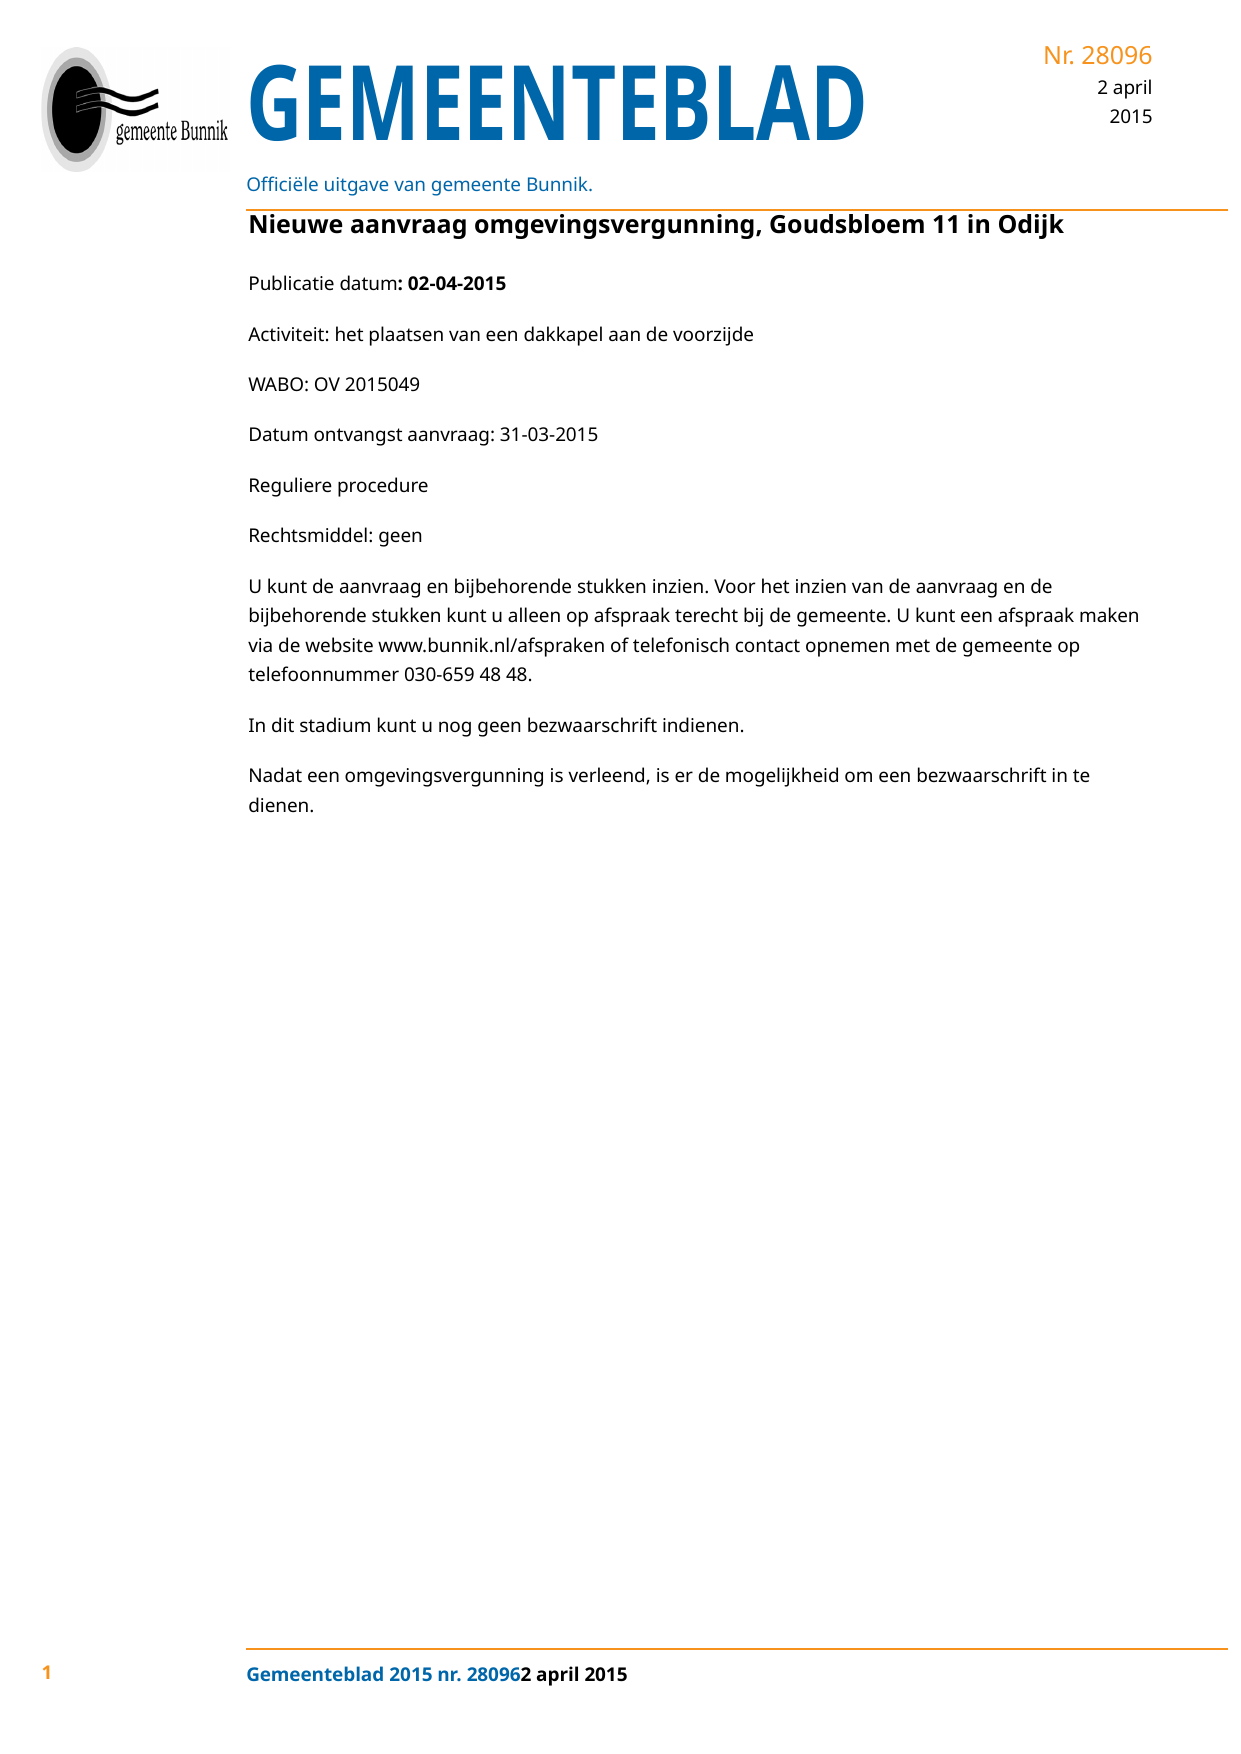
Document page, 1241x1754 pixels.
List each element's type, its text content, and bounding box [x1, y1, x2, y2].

text Datum ontvangst aanvraag: 31-03-2015 [248, 422, 1152, 447]
text Activiteit: het plaatsen van een dakkapel aan de voorzijde [248, 321, 1152, 346]
text Reguliere procedure [248, 472, 1152, 498]
text U kunt de aanvraag en bijbehorende stukken inzien. Voor het inzien van de aanvraag en de bijbehorende stukken kunt u alleen op afspraak terecht bij de gemeente. U kunt een afspraak maken via de website www.bunnik.nl/afspraken of telefonisch contact opnemen met de gemeente op telefoonnummer 030-659 48 48. [248, 573, 1152, 687]
text In dit stadium kunt u nog geen bezwaarschrift indienen. [248, 712, 1152, 738]
picture [41, 47, 231, 172]
text Rechtsmiddel: geen [248, 522, 1152, 548]
text Nieuwe aanvraag omgevingsvergunning, Goudsbloem 11 in Odijk [248, 211, 1152, 241]
text WABO: OV 2015049 [248, 371, 1152, 397]
text Nadat een omgevingsvergunning is verleend, is er de mogelijkheid om een bezwaarschrift in te dienen. [248, 762, 1152, 818]
text Publicatie datum: 02-04-2015 [248, 270, 1152, 296]
